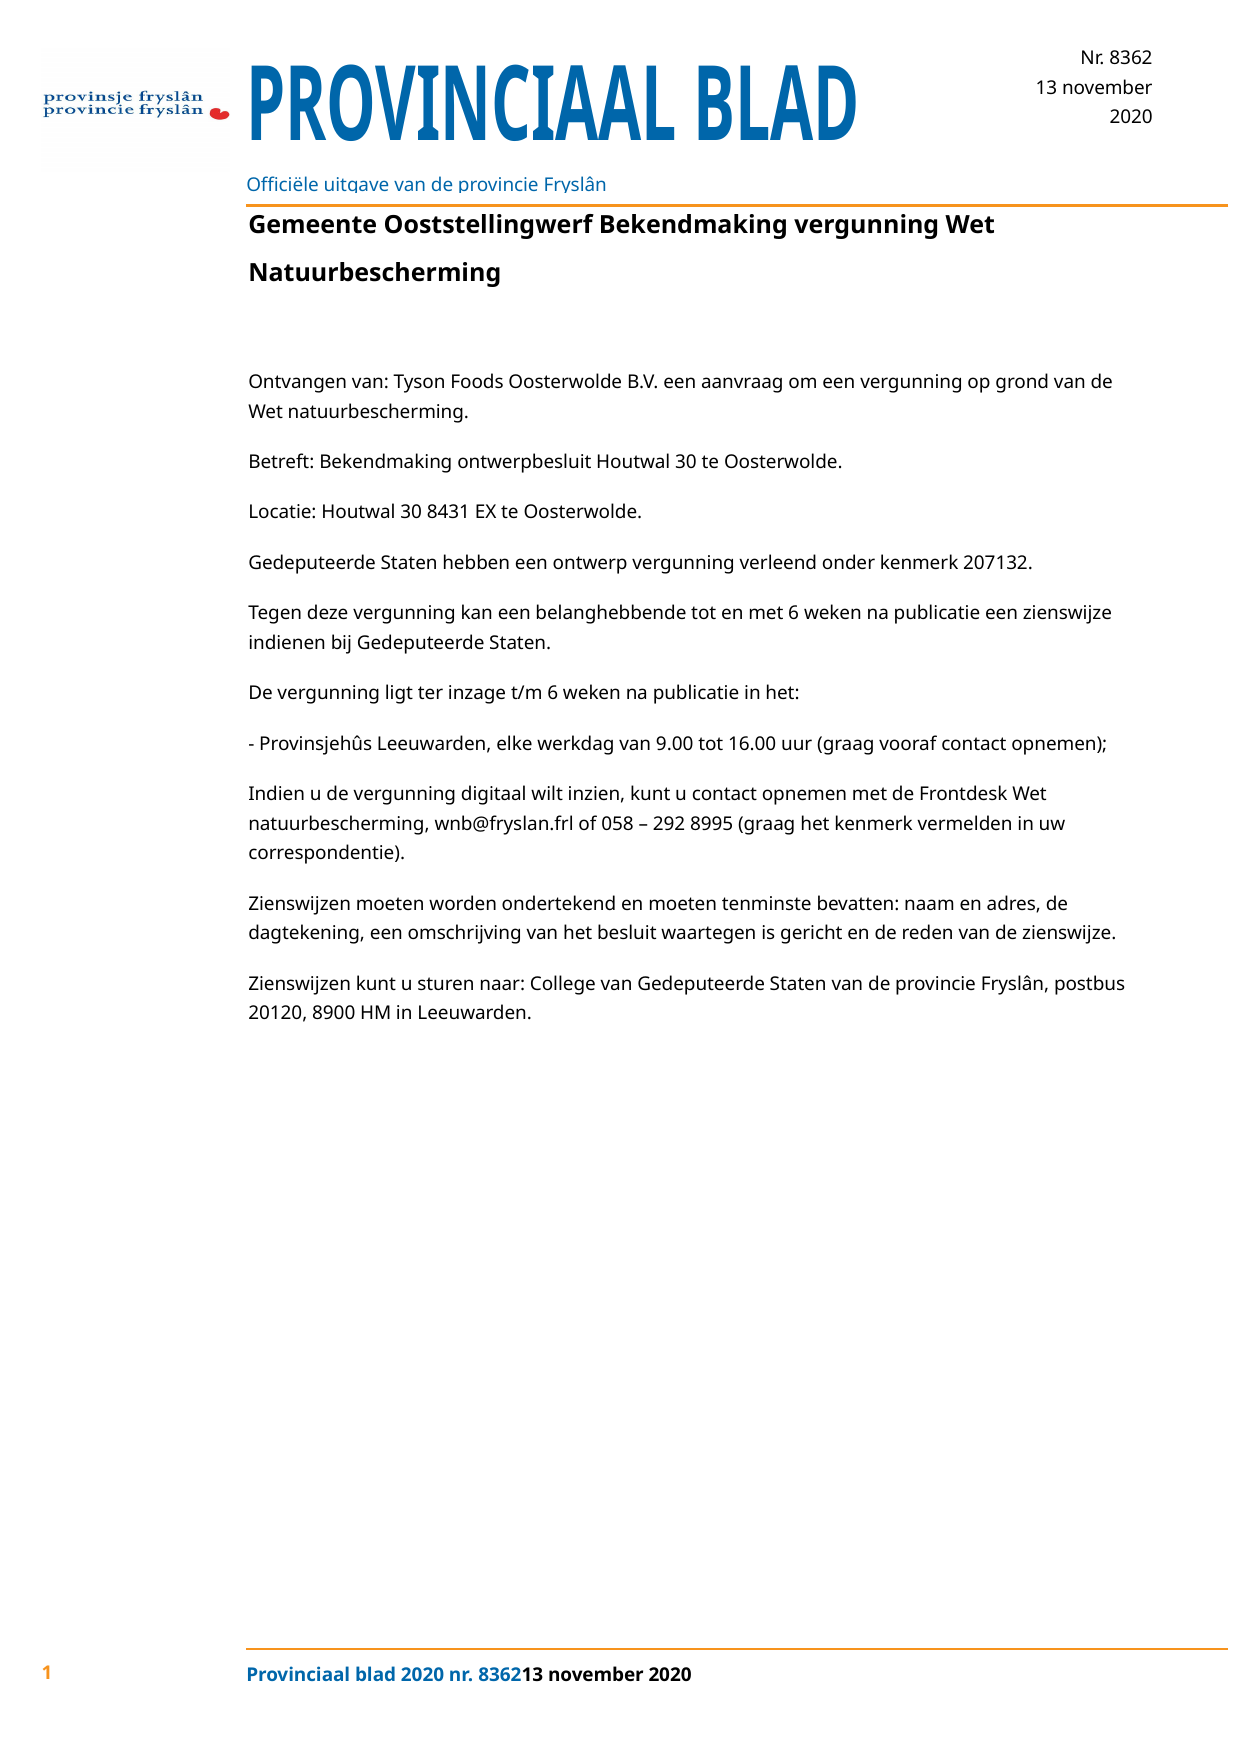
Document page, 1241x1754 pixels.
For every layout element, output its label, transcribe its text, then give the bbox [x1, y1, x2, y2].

text Gedeputeerde Staten hebben een ontwerp vergunning verleend onder kenmerk 207132. [248, 549, 1152, 575]
text Locatie: Houtwal 30 8431 EX te Oosterwolde. [248, 499, 1152, 524]
text Betreft: Bekendmaking ontwerpbesluit Houtwal 30 te Oosterwolde. [248, 448, 1152, 474]
text Zienswijzen moeten worden ondertekend en moeten tenminste bevatten: naam en adres, de dagtekening, een omschrijving van het besluit waartegen is gericht en de reden van de zienswijze. [248, 890, 1152, 945]
text Zienswijzen kunt u sturen naar: College van Gedeputeerde Staten van de provincie Fryslân, postbus 20120, 8900 HM in Leeuwarden. [248, 970, 1152, 1025]
text De vergunning ligt ter inzage t/m 6 weken na publicatie in het: [248, 679, 1152, 705]
text Ontvangen van: Tyson Foods Oosterwolde B.V. een aanvraag om een vergunning op grond van de Wet natuurbescherming. [248, 368, 1152, 424]
text Indien u de vergunning digitaal wilt inzien, kunt u contact opnemen met de Frontdesk Wet natuurbescherming, wnb@fryslan.frl of 058 – 292 8995 (graag het kenmerk vermelden in uw correspondentie). [248, 780, 1152, 865]
picture [41, 47, 231, 172]
text - Provinsjehûs Leeuwarden, elke werkdag van 9.00 tot 16.00 uur (graag vooraf contact opnemen); [248, 730, 1152, 756]
text Gemeente Ooststellingwerf Bekendmaking vergunning Wet Natuurbescherming [248, 207, 1152, 288]
text Tegen deze vergunning kan een belanghebbende tot en met 6 weken na publicatie een zienswijze indienen bij Gedeputeerde Staten. [248, 599, 1152, 655]
